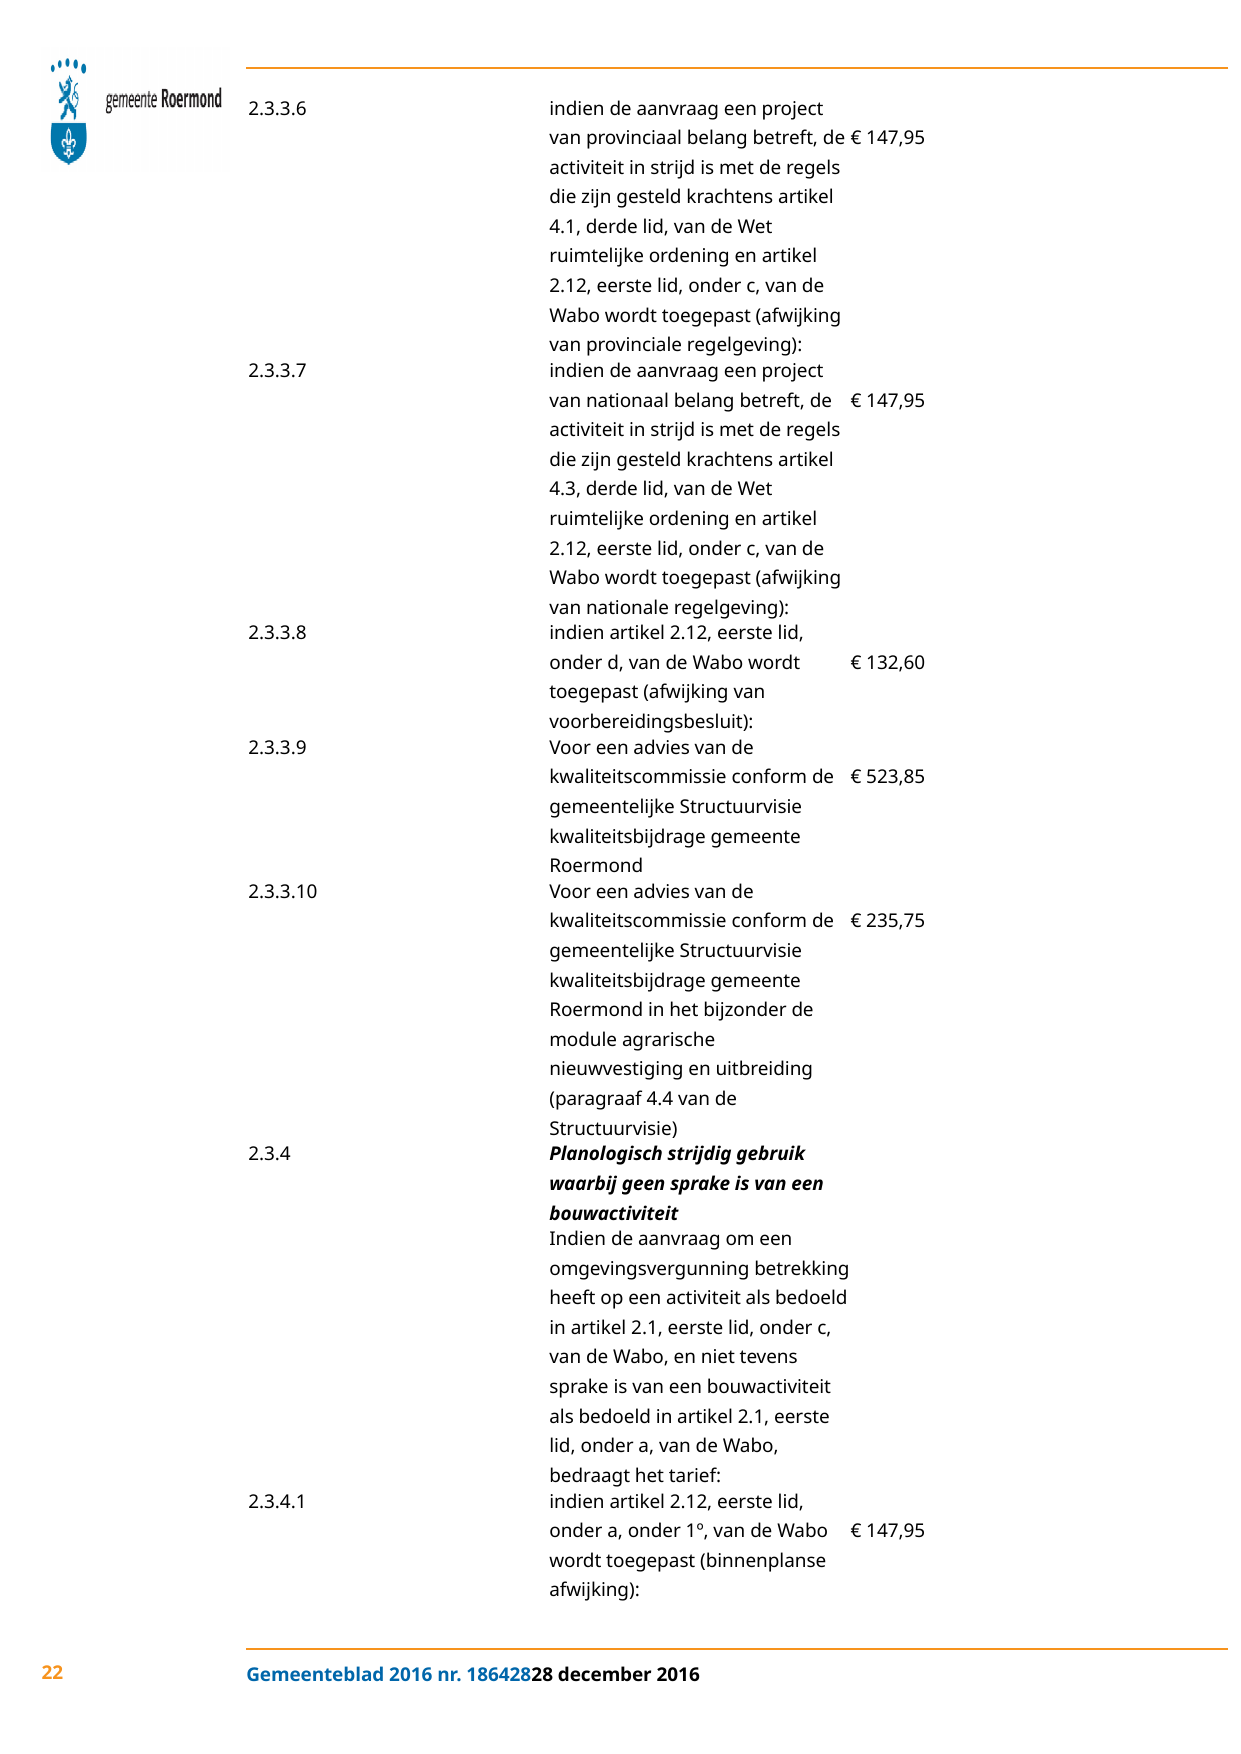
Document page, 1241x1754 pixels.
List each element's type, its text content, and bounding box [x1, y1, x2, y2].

table_cell 2.3.4 [248, 1141, 549, 1225]
table_cell € 147,95 [850, 95, 1152, 357]
table_cell 2.3.3.7 [248, 357, 549, 619]
table_cell € 235,75 [850, 878, 1152, 1141]
table_cell 2.3.3.8 [248, 620, 549, 734]
table_cell [850, 1141, 1152, 1225]
table_cell Voor een advies van de kwaliteitscommissie conform de gemeentelijke Structuurvisie kwaliteitsbijdrage gemeente Roermond in het bijzonder de module agrarische nieuwvestiging en uitbreiding (paragraaf 4.4 van de Structuurvisie) [549, 878, 850, 1141]
table_cell indien de aanvraag een project van provinciaal belang betreft, de activiteit in strijd is met de regels die zijn gesteld krachtens artikel 4.1, derde lid, van de Wet ruimtelijke ordening en artikel 2.12, eerste lid, onder c, van de Wabo wordt toegepast (afwijking van provinciale regelgeving): [549, 95, 850, 357]
table_cell 2.3.3.10 [248, 878, 549, 1141]
table_cell indien artikel 2.12, eerste lid, onder a, onder 1º, van de Wabo wordt toegepast (binnenplanse afwijking): [549, 1488, 850, 1602]
table_cell 2.3.3.9 [248, 734, 549, 878]
picture [41, 47, 231, 172]
table_cell [248, 1225, 549, 1488]
table_cell Planologisch strijdig gebruik waarbij geen sprake is van een bouwactiviteit [549, 1141, 850, 1225]
table_cell 2.3.3.6 [248, 95, 549, 357]
table_cell Indien de aanvraag om een omgevingsvergunning betrekking heeft op een activiteit als bedoeld in artikel 2.1, eerste lid, onder c, van de Wabo, en niet tevens sprake is van een bouwactiviteit als bedoeld in artikel 2.1, eerste lid, onder a, van de Wabo, bedraagt het tarief: [549, 1225, 850, 1488]
table_cell indien artikel 2.12, eerste lid, onder d, van de Wabo wordt toegepast (afwijking van voorbereidingsbesluit): [549, 620, 850, 734]
table_cell € 147,95 [850, 357, 1152, 619]
table_cell € 523,85 [850, 734, 1152, 878]
table_cell € 132,60 [850, 620, 1152, 734]
table_cell € 147,95 [850, 1488, 1152, 1602]
table_cell [850, 1225, 1152, 1488]
table_cell indien de aanvraag een project van nationaal belang betreft, de activiteit in strijd is met de regels die zijn gesteld krachtens artikel 4.3, derde lid, van de Wet ruimtelijke ordening en artikel 2.12, eerste lid, onder c, van de Wabo wordt toegepast (afwijking van nationale regelgeving): [549, 357, 850, 619]
table_cell 2.3.4.1 [248, 1488, 549, 1602]
table_cell Voor een advies van de kwaliteitscommissie conform de gemeentelijke Structuurvisie kwaliteitsbijdrage gemeente Roermond [549, 734, 850, 878]
